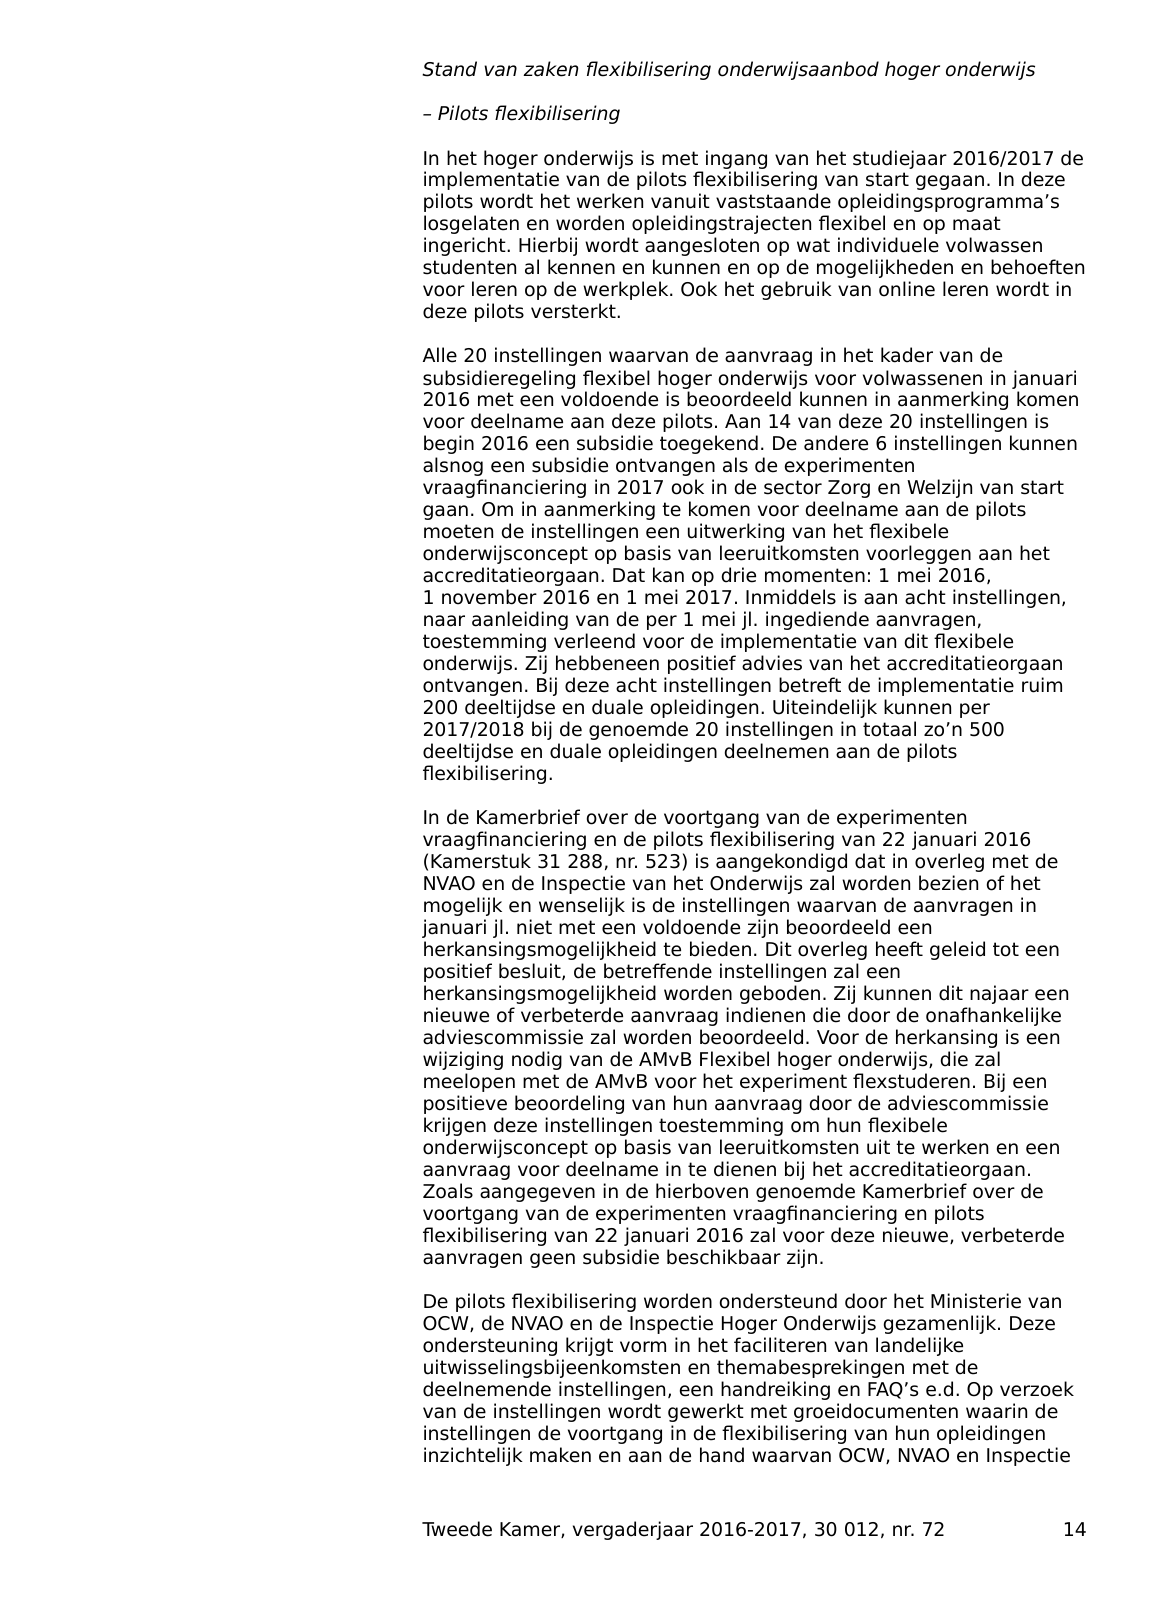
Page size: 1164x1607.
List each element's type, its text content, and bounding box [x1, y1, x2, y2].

text Alle 20 instellingen waarvan de aanvraag in het kader van de subsidieregeling flexibel hoger onderwijs voor volwassenen in januari 2016 met een voldoende is beoordeeld kunnen in aanmerking komen voor deelname aan deze pilots. Aan 14 van deze 20 instellingen is begin 2016 een subsidie toegekend. De andere 6 instellingen kunnen alsnog een subsidie ontvangen als de experimenten vraagfinanciering in 2017 ook in de sector Zorg en Welzijn van start gaan. Om in aanmerking te komen voor deelname aan de pilots moeten de instellingen een uitwerking van het flexibele onderwijsconcept op basis van leeruitkomsten voorleggen aan het accreditatieorgaan. Dat kan op drie momenten: 1 mei 2016, 1 november 2016 en 1 mei 2017. Inmiddels is aan acht instellingen, naar aanleiding van de per 1 mei jl. ingediende aanvragen, toestemming verleend voor de implementatie van dit flexibele onderwijs. Zij hebbeneen positief advies van het accreditatieorgaan ontvangen. Bij deze acht instellingen betreft de implementatie ruim 200 deeltijdse en duale opleidingen. Uiteindelijk kunnen per 2017/2018 bij de genoemde 20 instellingen in totaal zo’n 500 deeltijdse en duale opleidingen deelnemen aan de pilots flexibilisering. [422, 345, 1087, 785]
text De pilots flexibilisering worden ondersteund door het Ministerie van OCW, de NVAO en de Inspectie Hoger Onderwijs gezamenlijk. Deze ondersteuning krijgt vorm in het faciliteren van landelijke uitwisselingsbijeenkomsten en themabesprekingen met de deelnemende instellingen, een handreiking en FAQ’s e.d. Op verzoek van de instellingen wordt gewerkt met groeidocumenten waarin de instellingen de voortgang in de flexibilisering van hun opleidingen inzichtelijk maken en aan de hand waarvan OCW, NVAO en Inspectie [422, 1291, 1087, 1467]
subtitle – Pilots flexibilisering [422, 103, 1087, 125]
text In het hoger onderwijs is met ingang van het studiejaar 2016/2017 de implementatie van de pilots flexibilisering van start gegaan. In deze pilots wordt het werken vanuit vaststaande opleidingsprogramma’s losgelaten en worden opleidingstrajecten flexibel en op maat ingericht. Hierbij wordt aangesloten op wat individuele volwassen studenten al kennen en kunnen en op de mogelijkheden en behoeften voor leren op de werkplek. Ook het gebruik van online leren wordt in deze pilots versterkt. [422, 147, 1087, 323]
subtitle Stand van zaken flexibilisering onderwijsaanbod hoger onderwijs [422, 59, 1087, 81]
text In de Kamerbrief over de voortgang van de experimenten vraagfinanciering en de pilots flexibilisering van 22 januari 2016 (Kamerstuk 31 288, nr. 523) is aangekondigd dat in overleg met de NVAO en de Inspectie van het Onderwijs zal worden bezien of het mogelijk en wenselijk is de instellingen waarvan de aanvragen in januari jl. niet met een voldoende zijn beoordeeld een herkansingsmogelijkheid te bieden. Dit overleg heeft geleid tot een positief besluit, de betreffende instellingen zal een herkansingsmogelijkheid worden geboden. Zij kunnen dit najaar een nieuwe of verbeterde aanvraag indienen die door de onafhankelijke adviescommissie zal worden beoordeeld. Voor de herkansing is een wijziging nodig van de AMvB Flexibel hoger onderwijs, die zal meelopen met de AMvB voor het experiment flexstuderen. Bij een positieve beoordeling van hun aanvraag door de adviescommissie krijgen deze instellingen toestemming om hun flexibele onderwijsconcept op basis van leeruitkomsten uit te werken en een aanvraag voor deelname in te dienen bij het accreditatieorgaan. Zoals aangegeven in de hierboven genoemde Kamerbrief over de voortgang van de experimenten vraagfinanciering en pilots flexibilisering van 22 januari 2016 zal voor deze nieuwe, verbeterde aanvragen geen subsidie beschikbaar zijn. [422, 807, 1087, 1269]
